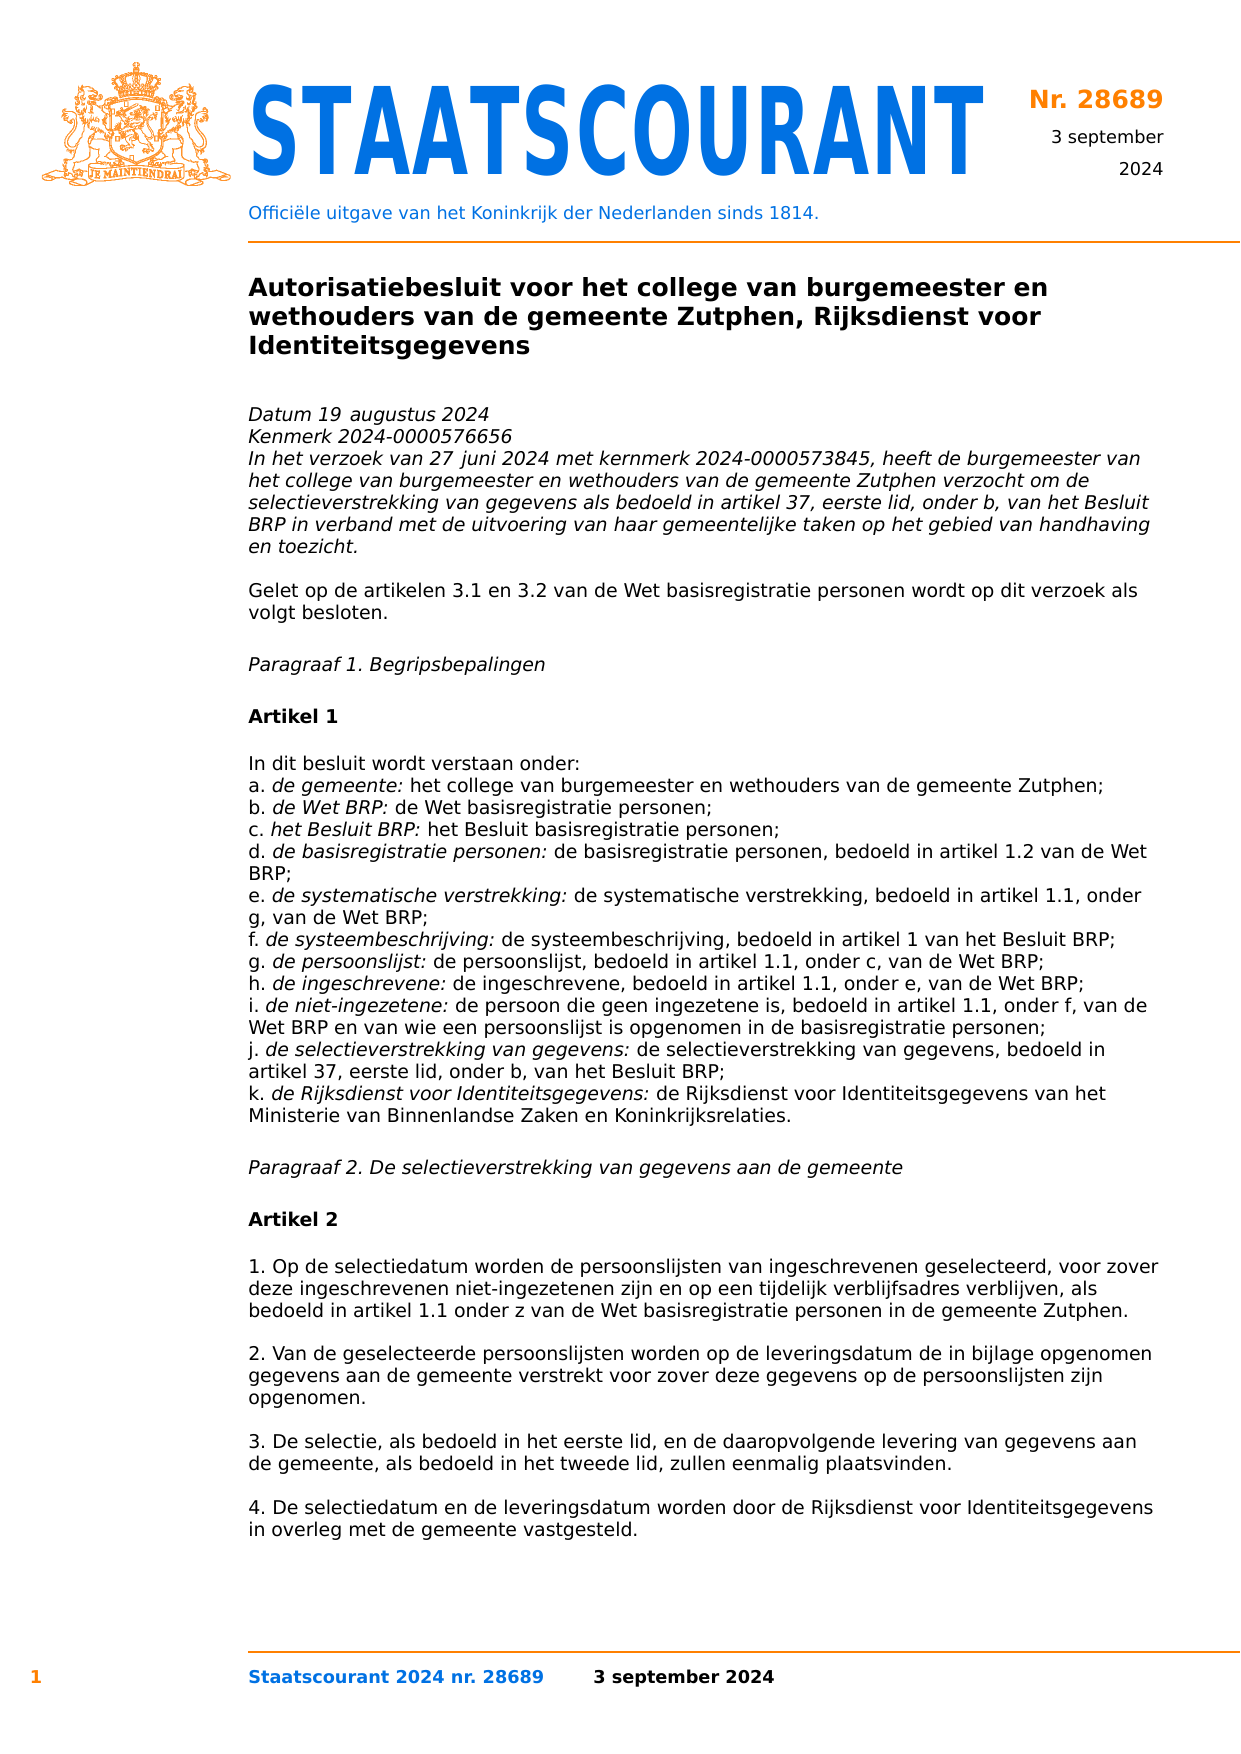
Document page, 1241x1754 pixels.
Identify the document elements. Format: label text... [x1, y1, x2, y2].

text Kenmerk 2024-0000576656 [248, 426, 1163, 448]
table_header Nr. 28689 [998, 62, 1240, 121]
text d. de basisregistratie personen: de basisregistratie personen, bedoeld in artikel 1.2 van de Wet BRP; [248, 841, 1163, 885]
text e. de systematische verstrekking: de systematische verstrekking, bedoeld in artikel 1.1, onder g, van de Wet BRP; [248, 885, 1163, 929]
text 4. De selectiedatum en de leveringsdatum worden door de Rijksdienst voor Identiteitsgegevens in overleg met de gemeente vastgesteld. [248, 1497, 1163, 1541]
text f. de systeembeschrijving: de systeembeschrijving, bedoeld in artikel 1 van het Besluit BRP; [248, 929, 1163, 951]
subtitle Paragraaf 1. Begripsbepalingen [248, 654, 1163, 676]
text c. het Besluit BRP: het Besluit basisregistratie personen; [248, 819, 1163, 841]
picture [41, 62, 231, 186]
subtitle Paragraaf 2. De selectieverstrekking van gegevens aan de gemeente [248, 1157, 1163, 1178]
text j. de selectieverstrekking van gegevens: de selectieverstrekking van gegevens, bedoeld in artikel 37, eerste lid, onder b, van het Besluit BRP; [248, 1039, 1163, 1083]
text b. de Wet BRP: de Wet basisregistratie personen; [248, 797, 1163, 819]
text 2. Van de geselecteerde persoonslijsten worden op de leveringsdatum de in bijlage opgenomen gegevens aan de gemeente verstrekt voor zover deze gegevens op de persoonslijsten zijn opgenomen. [248, 1343, 1163, 1409]
text In dit besluit wordt verstaan onder: [248, 753, 1163, 775]
text i. de niet-ingezetene: de persoon die geen ingezetene is, bedoeld in artikel 1.1, onder f, van de Wet BRP en van wie een persoonslijst is opgenomen in de basisregistratie personen; [248, 995, 1163, 1039]
text Gelet op de artikelen 3.1 en 3.2 van de Wet basisregistratie personen wordt op dit verzoek als volgt besloten. [248, 580, 1163, 624]
text g. de persoonslijst: de persoonslijst, bedoeld in artikel 1.1, onder c, van de Wet BRP; [248, 951, 1163, 973]
text k. de Rijksdienst voor Identiteitsgegevens: de Rijksdienst voor Identiteitsgegevens van het Ministerie van Binnenlandse Zaken en Koninkrijksrelaties. [248, 1083, 1163, 1127]
table_header [25, 62, 248, 241]
table_cell Officiële uitgave van het Koninkrijk der Nederlanden sinds 1814. [248, 203, 1240, 241]
subtitle Artikel 2 [248, 1208, 1163, 1231]
table_cell 3 september [998, 121, 1240, 153]
table_cell 2024 [998, 153, 1240, 203]
text Datum 19 augustus 2024 [248, 404, 1163, 426]
subtitle Autorisatiebesluit voor het college van burgemeester en wethouders van de gemeente Zutphen, Rijksdienst voor Identiteitsgegevens [248, 273, 1163, 361]
text In het verzoek van 27 juni 2024 met kernmerk 2024-0000573845, heeft de burgemeester van het college van burgemeester en wethouders van de gemeente Zutphen verzocht om de selectieverstrekking van gegevens als bedoeld in artikel 37, eerste lid, onder b, van het Besluit BRP in verband met de uitvoering van haar gemeentelijke taken op het gebied van handhaving en toezicht. [248, 448, 1163, 558]
table_header STAATSCOURANT [248, 62, 998, 203]
subtitle Artikel 1 [248, 706, 1163, 728]
text 3. De selectie, als bedoeld in het eerste lid, en de daaropvolgende levering van gegevens aan de gemeente, als bedoeld in het tweede lid, zullen eenmalig plaatsvinden. [248, 1431, 1163, 1475]
text h. de ingeschrevene: de ingeschrevene, bedoeld in artikel 1.1, onder e, van de Wet BRP; [248, 973, 1163, 995]
text a. de gemeente: het college van burgemeester en wethouders van de gemeente Zutphen; [248, 775, 1163, 797]
text 1. Op de selectiedatum worden de persoonslijsten van ingeschrevenen geselecteerd, voor zover deze ingeschrevenen niet-ingezetenen zijn en op een tijdelijk verblijfsadres verblijven, als bedoeld in artikel 1.1 onder z van de Wet basisregistratie personen in de gemeente Zutphen. [248, 1256, 1163, 1321]
